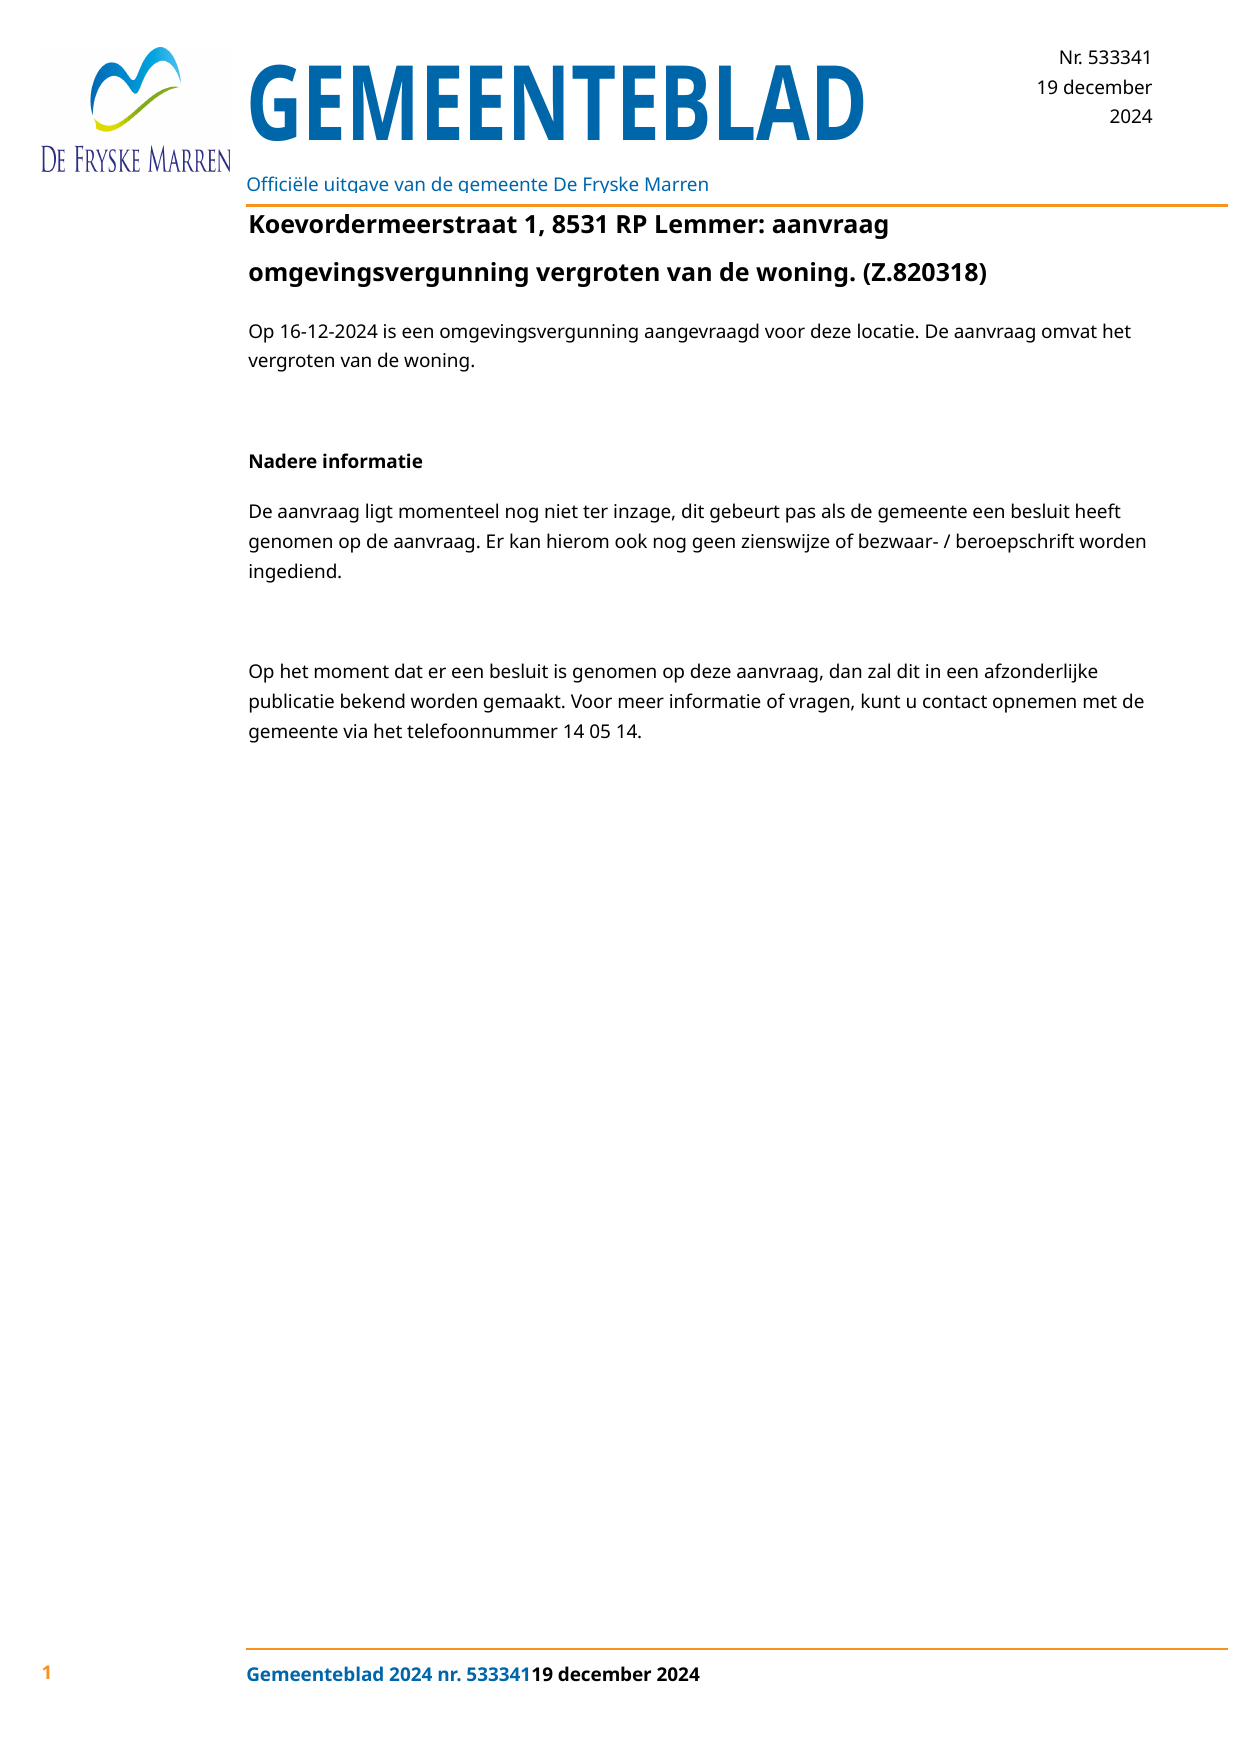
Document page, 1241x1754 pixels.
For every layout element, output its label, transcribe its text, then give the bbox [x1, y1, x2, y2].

text Koevordermeerstraat 1, 8531 RP Lemmer: aanvraag omgevingsvergunning vergroten van de woning. (Z.820318) [248, 207, 1152, 288]
text Op het moment dat er een besluit is genomen op deze aanvraag, dan zal dit in een afzonderlijke publicatie bekend worden gemaakt. Voor meer informatie of vragen, kunt u contact opnemen met de gemeente via het telefoonnummer 14 05 14. [248, 659, 1152, 744]
picture [41, 47, 231, 172]
text Op 16-12-2024 is een omgevingsvergunning aangevraagd voor deze locatie. De aanvraag omvat het vergroten van de woning. [248, 318, 1152, 373]
text De aanvraag ligt momenteel nog niet ter inzage, dit gebeurt pas als de gemeente een besluit heeft genomen op de aanvraag. Er kan hierom ook nog geen zienswijze of bezwaar- / beroepschrift worden ingediend. [248, 499, 1152, 584]
text Nadere informatie [248, 448, 1152, 474]
